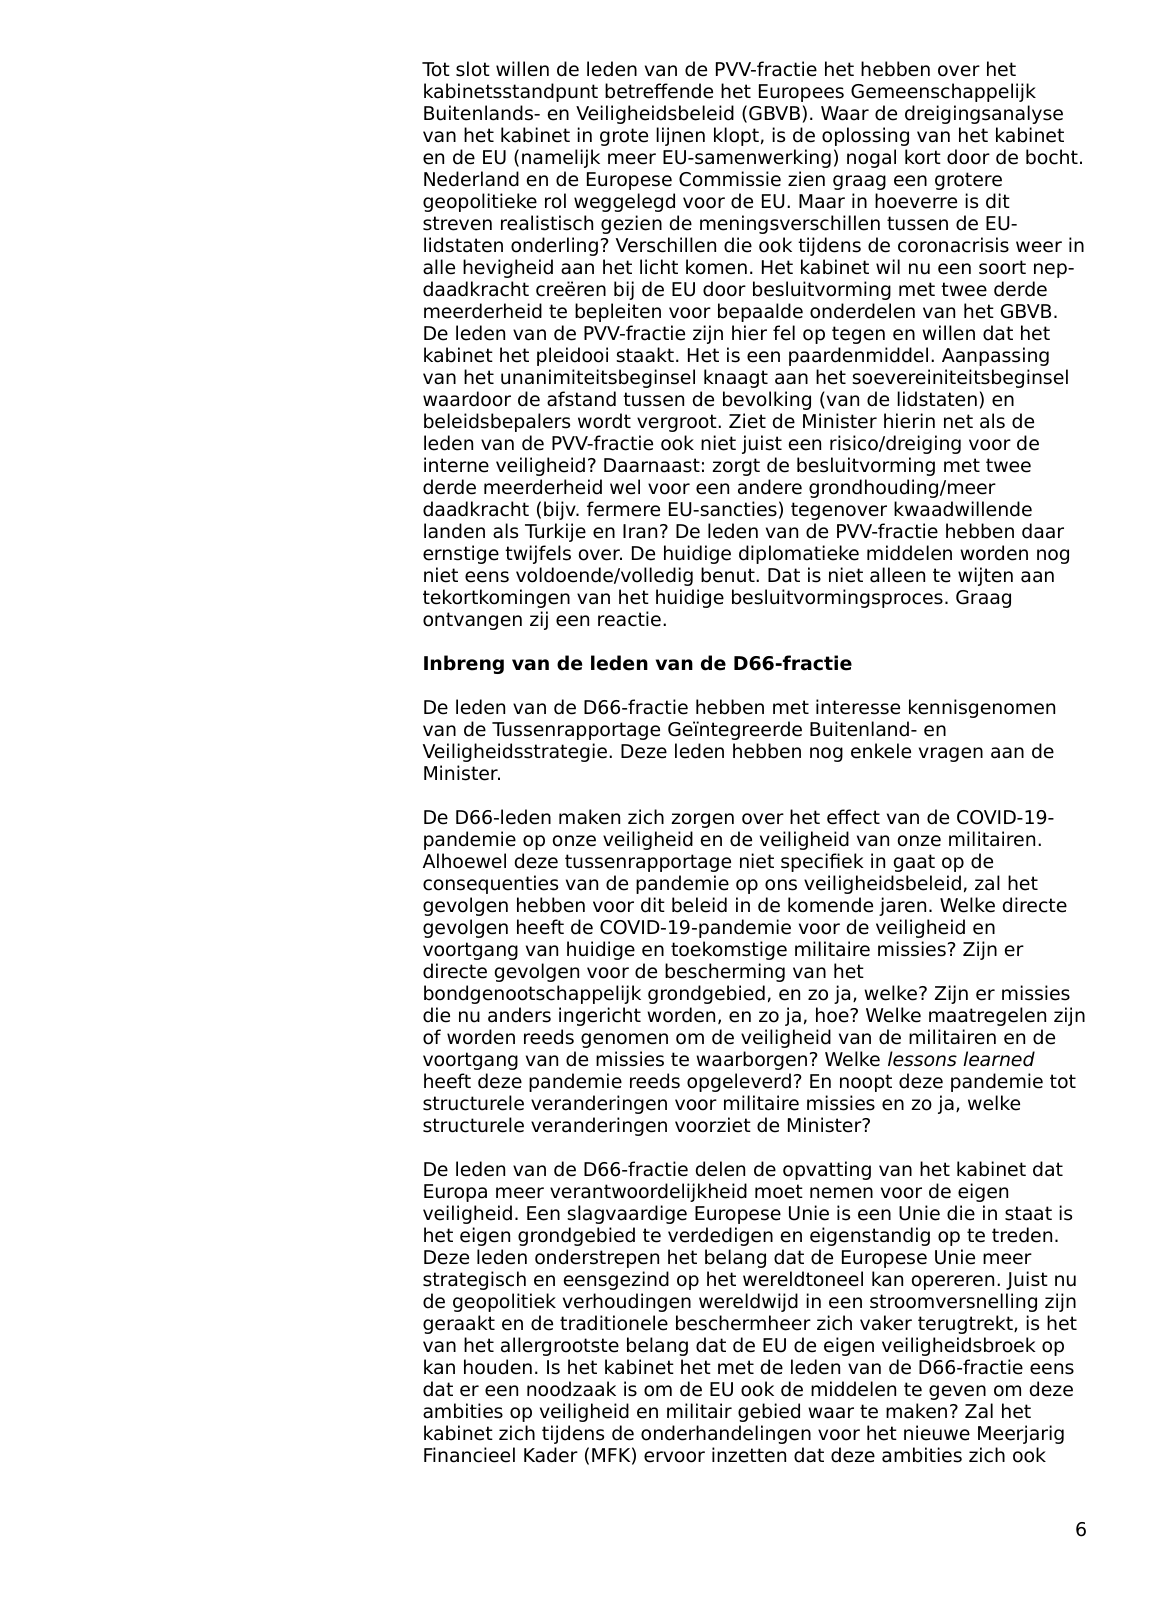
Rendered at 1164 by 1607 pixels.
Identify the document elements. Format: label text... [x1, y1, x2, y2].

subtitle Inbreng van de leden van de D66-fractie [422, 653, 1087, 675]
text De leden van de D66-fractie hebben met interesse kennisgenomen van de Tussenrapportage Geïntegreerde Buitenland- en Veiligheidsstrategie. Deze leden hebben nog enkele vragen aan de Minister. [422, 697, 1087, 785]
text Tot slot willen de leden van de PVV-fractie het hebben over het kabinetsstandpunt betreffende het Europees Gemeenschappelijk Buitenlands- en Veiligheidsbeleid (GBVB). Waar de dreigingsanalyse van het kabinet in grote lijnen klopt, is de oplossing van het kabinet en de EU (namelijk meer EU-samenwerking) nogal kort door de bocht. Nederland en de Europese Commissie zien graag een grotere geopolitieke rol weggelegd voor de EU. Maar in hoeverre is dit streven realistisch gezien de meningsverschillen tussen de EU-lidstaten onderling? Verschillen die ook tijdens de coronacrisis weer in alle hevigheid aan het licht komen. Het kabinet wil nu een soort nep-daadkracht creëren bij de EU door besluitvorming met twee derde meerderheid te bepleiten voor bepaalde onderdelen van het GBVB. De leden van de PVV-fractie zijn hier fel op tegen en willen dat het kabinet het pleidooi staakt. Het is een paardenmiddel. Aanpassing van het unanimiteitsbeginsel knaagt aan het soevereiniteitsbeginsel waardoor de afstand tussen de bevolking (van de lidstaten) en beleidsbepalers wordt vergroot. Ziet de Minister hierin net als de leden van de PVV-fractie ook niet juist een risico/dreiging voor de interne veiligheid? Daarnaast: zorgt de besluitvorming met twee derde meerderheid wel voor een andere grondhouding/meer daadkracht (bijv. fermere EU-sancties) tegenover kwaadwillende landen als Turkije en Iran? De leden van de PVV-fractie hebben daar ernstige twijfels over. De huidige diplomatieke middelen worden nog niet eens voldoende/volledig benut. Dat is niet alleen te wijten aan tekortkomingen van het huidige besluitvormingsproces. Graag ontvangen zij een reactie. [422, 59, 1087, 631]
text De leden van de D66-fractie delen de opvatting van het kabinet dat Europa meer verantwoordelijkheid moet nemen voor de eigen veiligheid. Een slagvaardige Europese Unie is een Unie die in staat is het eigen grondgebied te verdedigen en eigenstandig op te treden. Deze leden onderstrepen het belang dat de Europese Unie meer strategisch en eensgezind op het wereldtoneel kan opereren. Juist nu de geopolitiek verhoudingen wereldwijd in een stroomversnelling zijn geraakt en de traditionele beschermheer zich vaker terugtrekt, is het van het allergrootste belang dat de EU de eigen veiligheidsbroek op kan houden. Is het kabinet het met de leden van de D66-fractie eens dat er een noodzaak is om de EU ook de middelen te geven om deze ambities op veiligheid en militair gebied waar te maken? Zal het kabinet zich tijdens de onderhandelingen voor het nieuwe Meerjarig Financieel Kader (MFK) ervoor inzetten dat deze ambities zich ook [422, 1159, 1087, 1467]
text De D66-leden maken zich zorgen over het effect van de COVID-19-pandemie op onze veiligheid en de veiligheid van onze militairen. Alhoewel deze tussenrapportage niet specifiek in gaat op de consequenties van de pandemie op ons veiligheidsbeleid, zal het gevolgen hebben voor dit beleid in de komende jaren. Welke directe gevolgen heeft de COVID-19-pandemie voor de veiligheid en voortgang van huidige en toekomstige militaire missies? Zijn er directe gevolgen voor de bescherming van het bondgenootschappelijk grondgebied, en zo ja, welke? Zijn er missies die nu anders ingericht worden, en zo ja, hoe? Welke maatregelen zijn of worden reeds genomen om de veiligheid van de militairen en de voortgang van de missies te waarborgen? Welke lessons learned heeft deze pandemie reeds opgeleverd? En noopt deze pandemie tot structurele veranderingen voor militaire missies en zo ja, welke structurele veranderingen voorziet de Minister? [422, 807, 1087, 1137]
